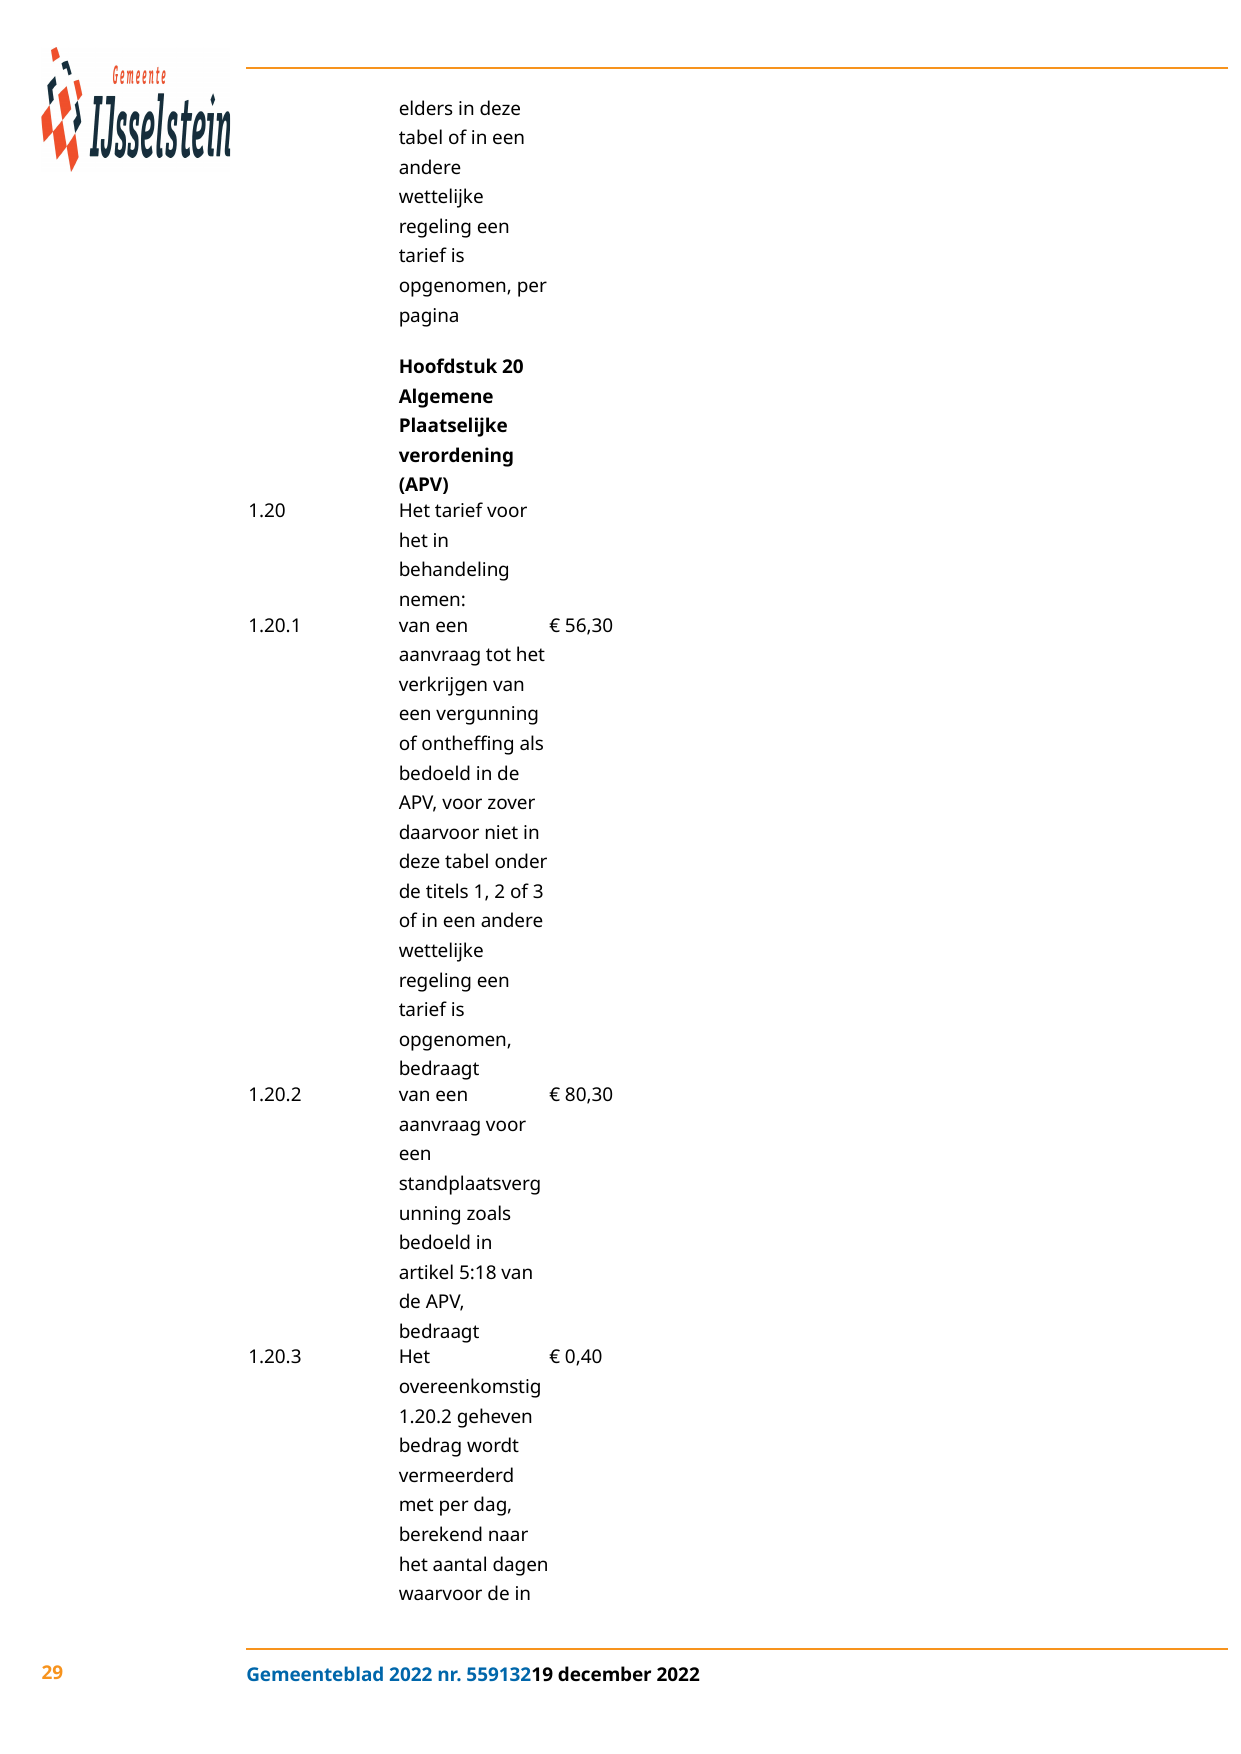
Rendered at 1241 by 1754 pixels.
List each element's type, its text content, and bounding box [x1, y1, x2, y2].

table_cell [549, 353, 700, 497]
table_cell Hoofdstuk 20 Algemene Plaatselijke verordening (APV) [399, 353, 549, 497]
table_cell Het tarief voor het in behandeling nemen: [399, 498, 549, 612]
table_cell 1.20.3 [248, 1344, 398, 1606]
table_cell van een aanvraag voor een standplaatsvergunning zoals bedoeld in artikel 5:18 van de APV, bedraagt [399, 1081, 549, 1344]
table_cell [248, 328, 398, 353]
picture [41, 47, 231, 172]
table_cell van een aanvraag tot het verkrijgen van een vergunning of ontheffing als bedoeld in de APV, voor zover daarvoor niet in deze tabel onder de titels 1, 2 of 3 of in een andere wettelijke regeling een tarief is opgenomen, bedraagt [399, 612, 549, 1081]
table_cell [549, 498, 700, 612]
table_cell € 0,40 [549, 1344, 700, 1606]
table_cell € 80,30 [549, 1081, 700, 1344]
table_cell [549, 95, 700, 328]
table_cell [248, 95, 398, 328]
table_cell [399, 328, 549, 353]
table_cell [549, 328, 700, 353]
table_cell 1.20 [248, 498, 398, 612]
table_cell 1.20.2 [248, 1081, 398, 1344]
table_cell Het overeenkomstig 1.20.2 geheven bedrag wordt vermeerderd met per dag, berekend naar het aantal dagen waarvoor de in [399, 1344, 549, 1606]
table_cell [248, 353, 398, 497]
table_cell € 56,30 [549, 612, 700, 1081]
table_cell elders in deze tabel of in een andere wettelijke regeling een tarief is opgenomen, per pagina [399, 95, 549, 328]
table_cell 1.20.1 [248, 612, 398, 1081]
